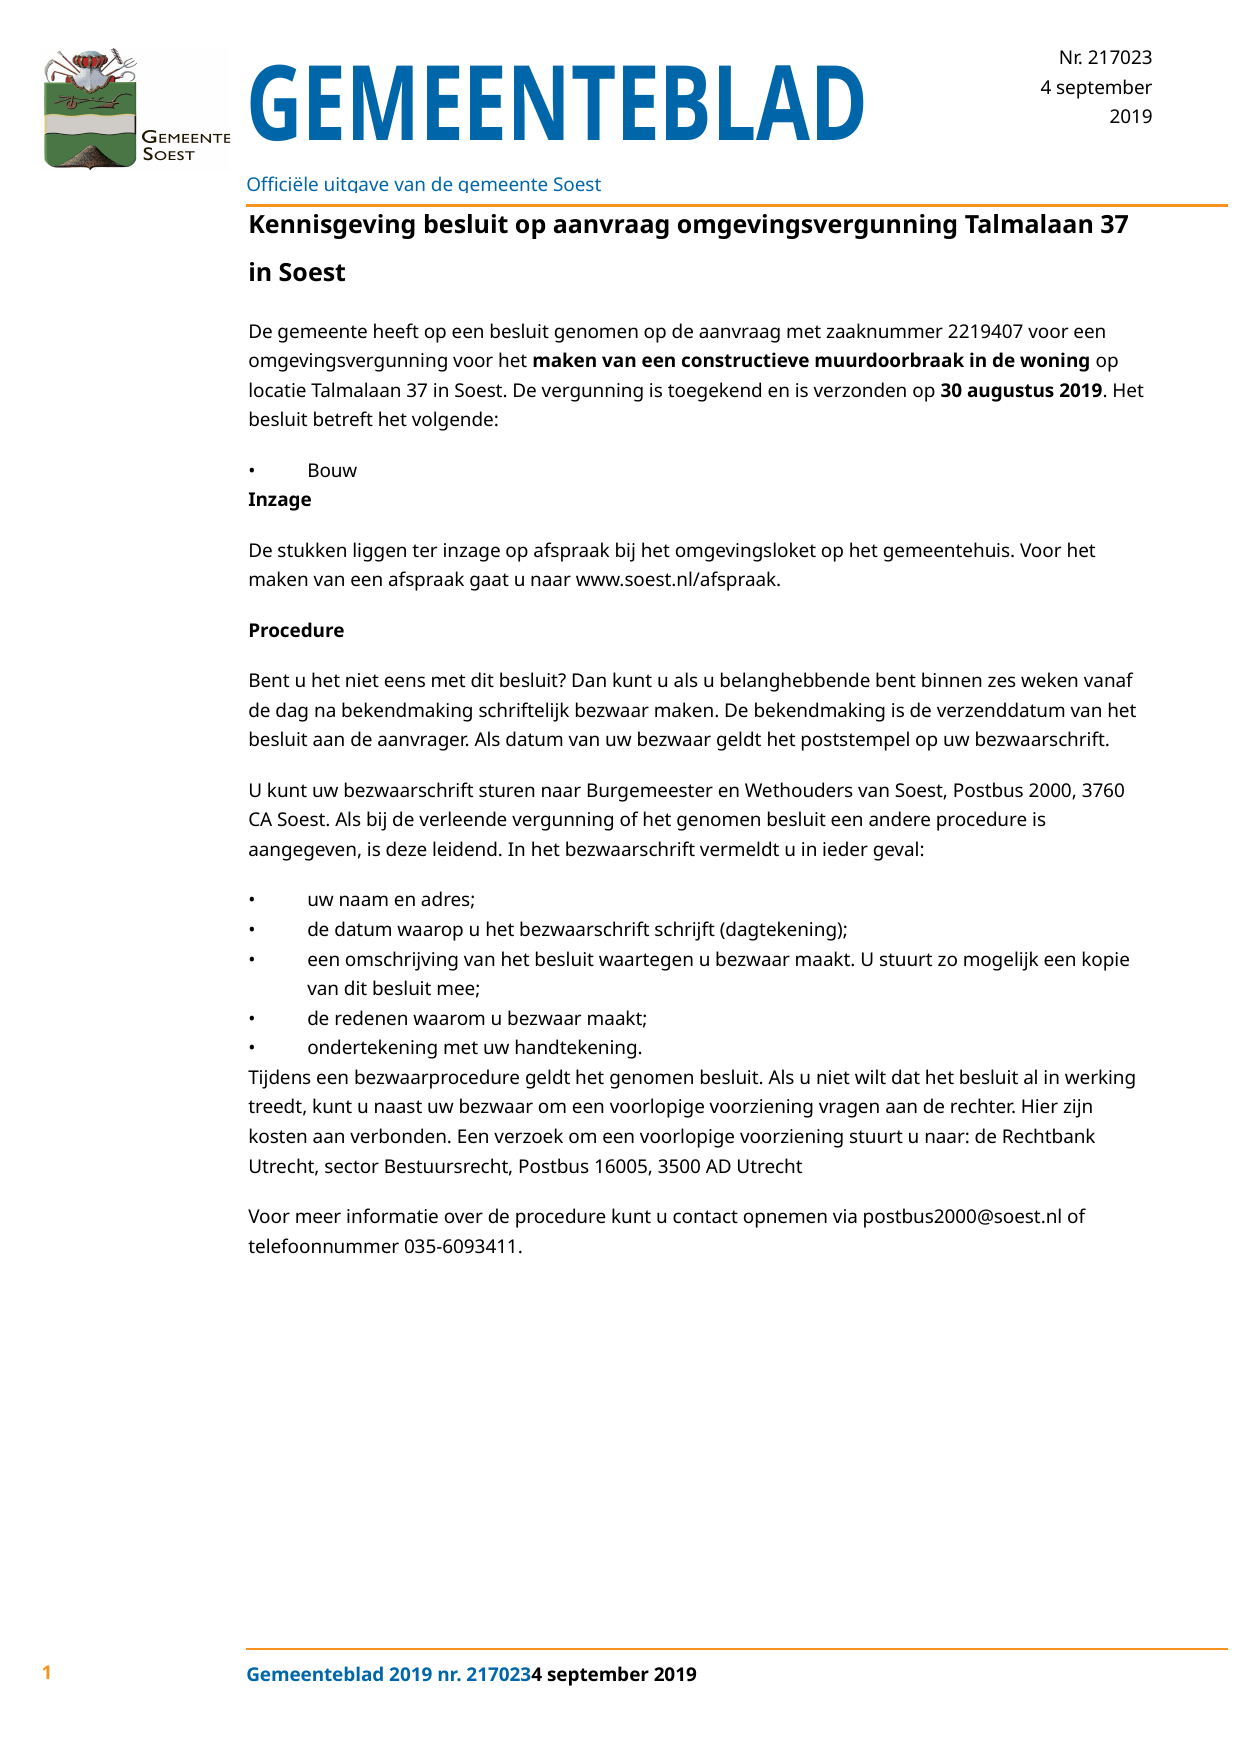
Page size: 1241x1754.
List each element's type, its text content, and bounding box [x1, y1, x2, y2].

list de datum waarop u het bezwaarschrift schrijft (dagtekening); [248, 916, 1152, 942]
list uw naam en adres; [248, 887, 1152, 912]
list de redenen waarom u bezwaar maakt; [248, 1005, 1152, 1031]
text De gemeente heeft op een besluit genomen op de aanvraag met zaaknummer 2219407 voor een omgevingsvergunning voor het maken van een constructieve muurdoorbraak in de woning op locatie Talmalaan 37 in Soest. De vergunning is toegekend en is verzonden op 30 augustus 2019. Het besluit betreft het volgende: [248, 318, 1152, 432]
text De stukken liggen ter inzage op afspraak bij het omgevingsloket op het gemeentehuis. Voor het maken van een afspraak gaat u naar www.soest.nl/afspraak. [248, 537, 1152, 592]
text Kennisgeving besluit op aanvraag omgevingsvergunning Talmalaan 37 in Soest [248, 207, 1152, 288]
picture [41, 47, 231, 172]
text Inzage [248, 487, 1152, 512]
text Tijdens een bezwaarprocedure geldt het genomen besluit. Als u niet wilt dat het besluit al in werking treedt, kunt u naast uw bezwaar om een voorlopige voorziening vragen aan de rechter. Hier zijn kosten aan verbonden. Een verzoek om een voorlopige voorziening stuurt u naar: de Rechtbank Utrecht, sector Bestuursrecht, Postbus 16005, 3500 AD Utrecht [248, 1064, 1152, 1179]
text Bent u het niet eens met dit besluit? Dan kunt u als u belanghebbende bent binnen zes weken vanaf de dag na bekendmaking schriftelijk bezwaar maken. De bekendmaking is de verzenddatum van het besluit aan de aanvrager. Als datum van uw bezwaar geldt het poststempel op uw bezwaarschrift. [248, 667, 1152, 752]
list een omschrijving van het besluit waartegen u bezwaar maakt. U stuurt zo mogelijk een kopie van dit besluit mee; [248, 946, 1152, 1001]
text U kunt uw bezwaarschrift sturen naar Burgemeester en Wethouders van Soest, Postbus 2000, 3760 CA Soest. Als bij de verleende vergunning of het genomen besluit een andere procedure is aangegeven, is deze leidend. In het bezwaarschrift vermeldt u in ieder geval: [248, 777, 1152, 862]
text Voor meer informatie over de procedure kunt u contact opnemen via postbus2000@soest.nl of telefoonnummer 035-6093411. [248, 1203, 1152, 1259]
list ondertekening met uw handtekening. [248, 1034, 1152, 1060]
list Bouw [248, 457, 1152, 483]
text Procedure [248, 617, 1152, 643]
